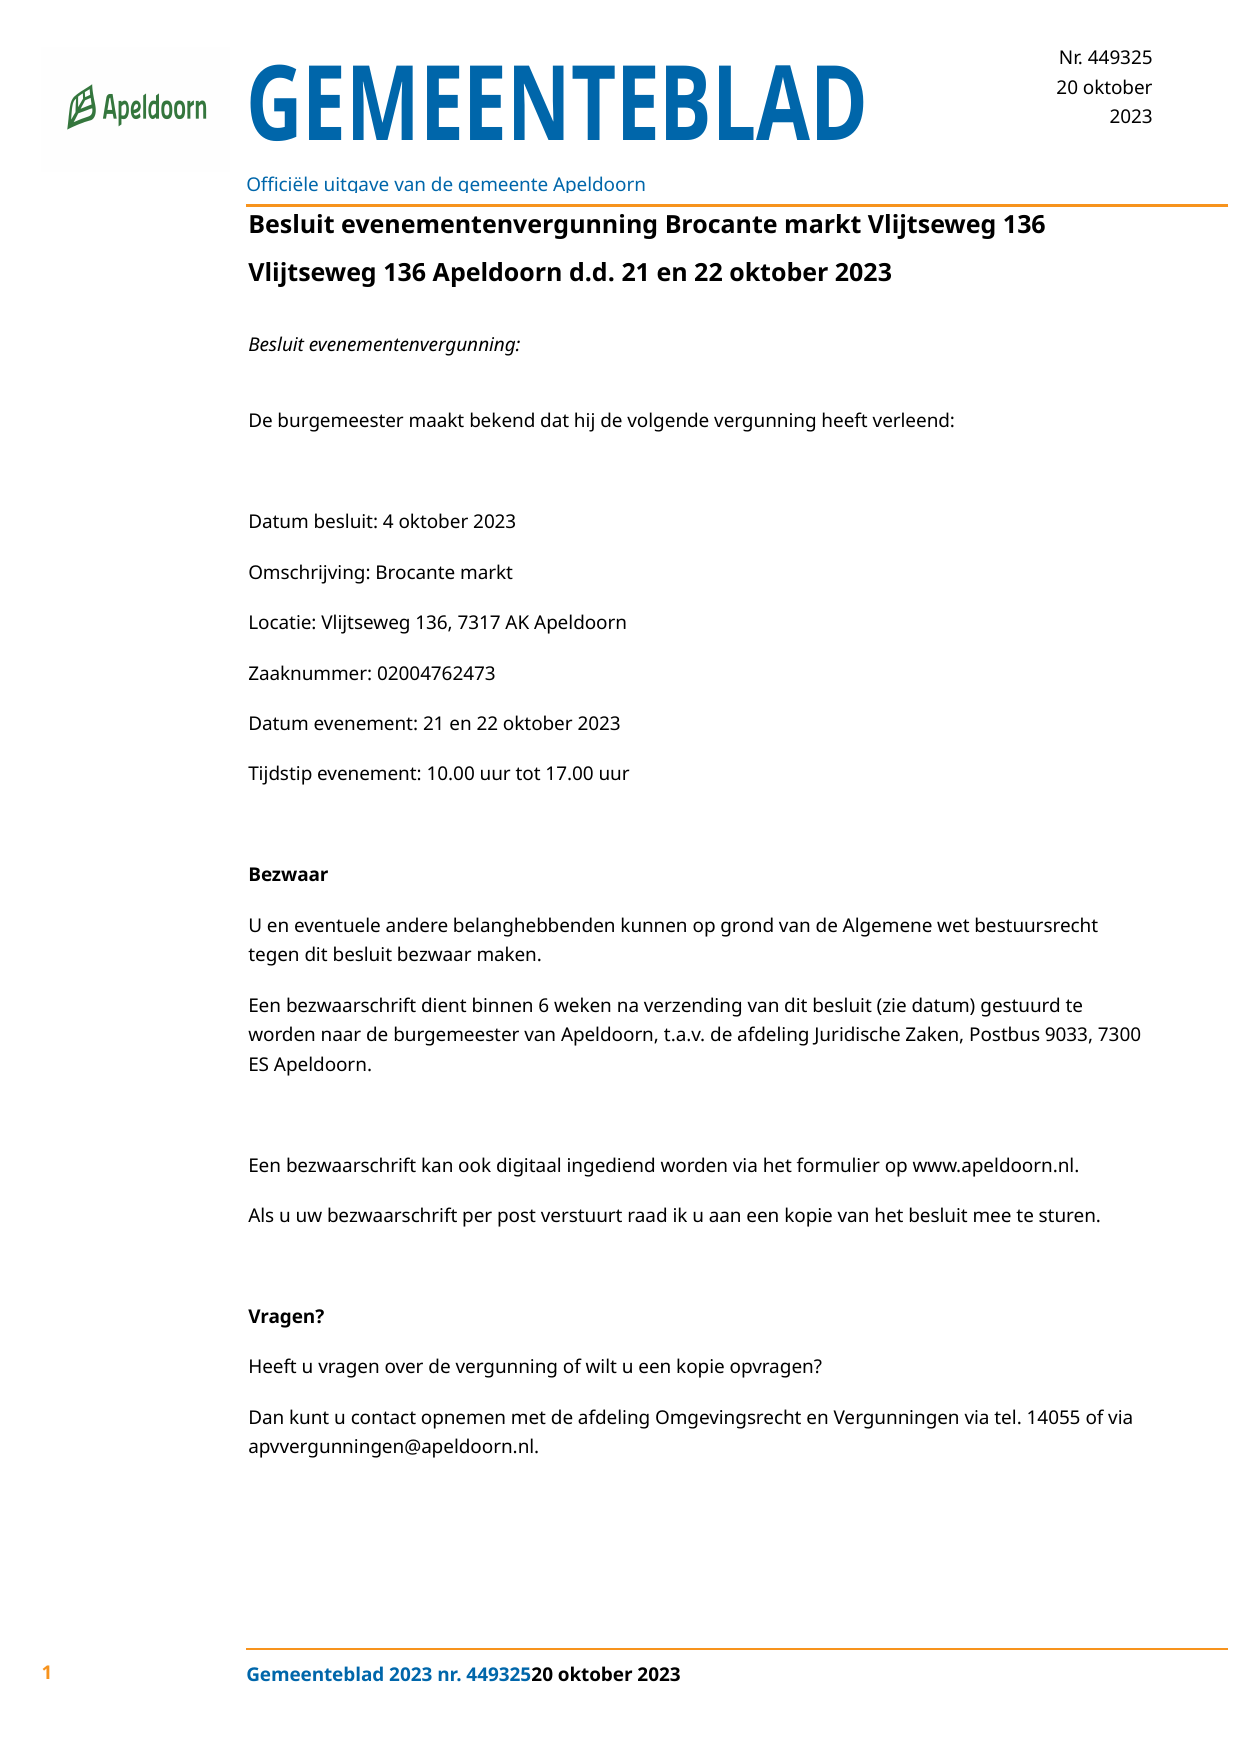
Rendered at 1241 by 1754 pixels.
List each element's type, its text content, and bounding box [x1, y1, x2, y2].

text Dan kunt u contact opnemen met de afdeling Omgevingsrecht en Vergunningen via tel. 14055 of via apvvergunningen@apeldoorn.nl. [248, 1404, 1152, 1459]
text De burgemeester maakt bekend dat hij de volgende vergunning heeft verleend: [248, 408, 1152, 433]
text Als u uw bezwaarschrift per post verstuurt raad ik u aan een kopie van het besluit mee te sturen. [248, 1202, 1152, 1228]
text Omschrijving: Brocante markt [248, 559, 1152, 584]
text Datum besluit: 4 oktober 2023 [248, 508, 1152, 534]
text Besluit evenementenvergunning: [248, 331, 1152, 357]
text Bezwaar [248, 861, 1152, 887]
text Besluit evenementenvergunning Brocante markt Vlijtseweg 136 Vlijtseweg 136 Apeldoorn d.d. 21 en 22 oktober 2023 [248, 207, 1152, 288]
text Datum evenement: 21 en 22 oktober 2023 [248, 710, 1152, 736]
text Locatie: Vlijtseweg 136, 7317 AK Apeldoorn [248, 609, 1152, 635]
text Heeft u vragen over de vergunning of wilt u een kopie opvragen? [248, 1353, 1152, 1379]
text Tijdstip evenement: 10.00 uur tot 17.00 uur [248, 761, 1152, 786]
picture [41, 47, 231, 172]
text Een bezwaarschrift kan ook digitaal ingediend worden via het formulier op www.apeldoorn.nl. [248, 1152, 1152, 1177]
text Vragen? [248, 1303, 1152, 1329]
text Zaaknummer: 02004762473 [248, 660, 1152, 685]
text U en eventuele andere belanghebbenden kunnen op grond van de Algemene wet bestuursrecht tegen dit besluit bezwaar maken. [248, 912, 1152, 967]
text Een bezwaarschrift dient binnen 6 weken na verzending van dit besluit (zie datum) gestuurd te worden naar de burgemeester van Apeldoorn, t.a.v. de afdeling Juridische Zaken, Postbus 9033, 7300 ES Apeldoorn. [248, 992, 1152, 1077]
